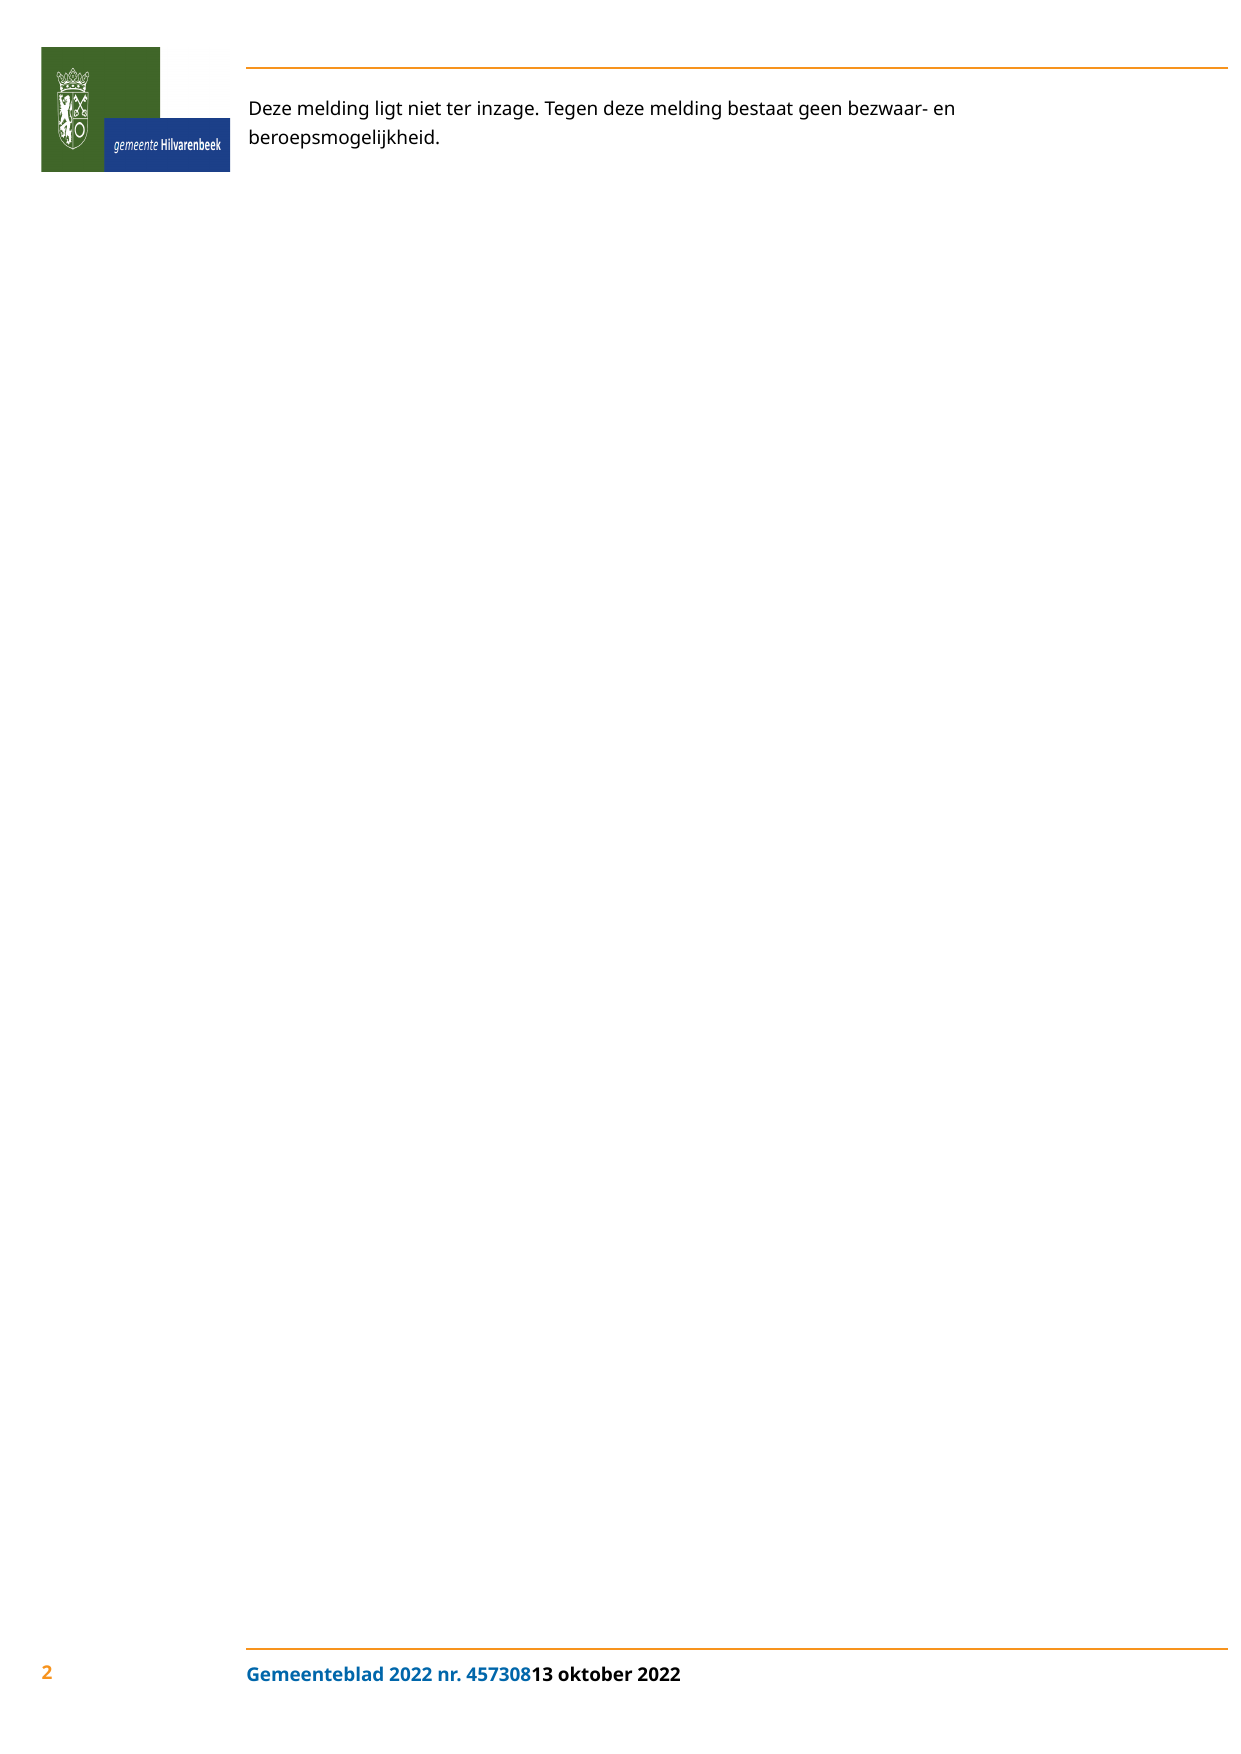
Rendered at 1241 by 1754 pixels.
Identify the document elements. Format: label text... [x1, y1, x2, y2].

picture [41, 47, 231, 172]
text Deze melding ligt niet ter inzage. Tegen deze melding bestaat geen bezwaar- en beroepsmogelijkheid. [248, 95, 1152, 150]
